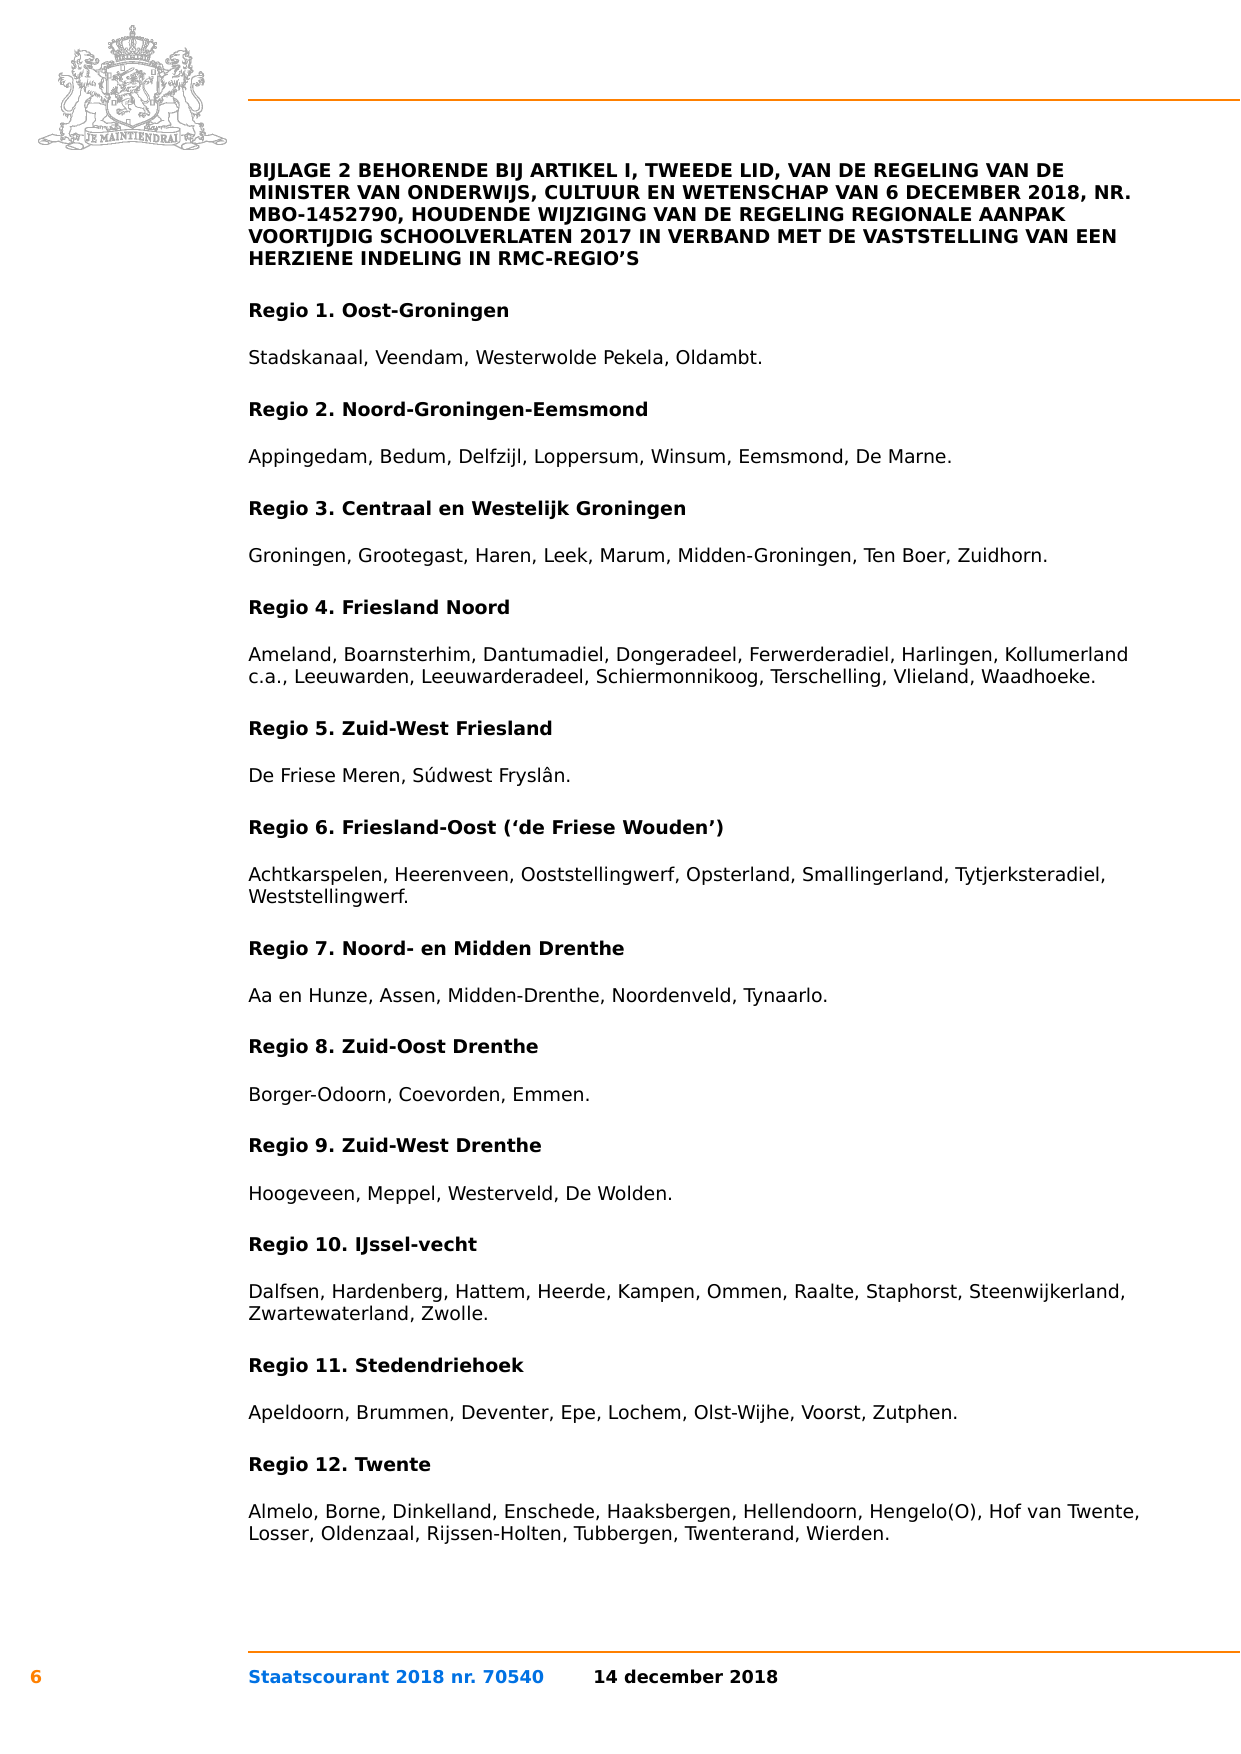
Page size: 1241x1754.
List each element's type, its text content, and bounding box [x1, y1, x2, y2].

text Dalfsen, Hardenberg, Hattem, Heerde, Kampen, Ommen, Raalte, Staphorst, Steenwijkerland, Zwartewaterland, Zwolle. [248, 1281, 1163, 1325]
subtitle Regio 9. Zuid-West Drenthe [248, 1135, 1163, 1157]
subtitle Regio 10. IJssel-vecht [248, 1234, 1163, 1256]
text De Friese Meren, Súdwest Fryslân. [248, 764, 1163, 787]
text Apeldoorn, Brummen, Deventer, Epe, Lochem, Olst-Wijhe, Voorst, Zutphen. [248, 1402, 1163, 1424]
text Ameland, Boarnsterhim, Dantumadiel, Dongeradeel, Ferwerderadiel, Harlingen, Kollumerland c.a., Leeuwarden, Leeuwarderadeel, Schiermonnikoog, Terschelling, Vlieland, Waadhoeke. [248, 644, 1163, 688]
text Almelo, Borne, Dinkelland, Enschede, Haaksbergen, Hellendoorn, Hengelo(O), Hof van Twente, Losser, Oldenzaal, Rijssen-Holten, Tubbergen, Twenterand, Wierden. [248, 1501, 1163, 1545]
subtitle Regio 2. Noord-Groningen-Eemsmond [248, 399, 1163, 421]
text Borger-Odoorn, Coevorden, Emmen. [248, 1083, 1163, 1105]
text Stadskanaal, Veendam, Westerwolde Pekela, Oldambt. [248, 347, 1163, 369]
subtitle Regio 1. Oost-Groningen [248, 300, 1163, 322]
text Aa en Hunze, Assen, Midden-Drenthe, Noordenveld, Tynaarlo. [248, 984, 1163, 1006]
text Achtkarspelen, Heerenveen, Ooststellingwerf, Opsterland, Smallingerland, Tytjerksteradiel, Weststellingwerf. [248, 863, 1163, 907]
subtitle Regio 12. Twente [248, 1454, 1163, 1476]
picture [38, 25, 227, 150]
subtitle Regio 8. Zuid-Oost Drenthe [248, 1036, 1163, 1058]
subtitle Regio 4. Friesland Noord [248, 597, 1163, 619]
text Groningen, Grootegast, Haren, Leek, Marum, Midden-Groningen, Ten Boer, Zuidhorn. [248, 545, 1163, 567]
subtitle Regio 3. Centraal en Westelijk Groningen [248, 498, 1163, 520]
subtitle BIJLAGE 2 BEHORENDE BIJ ARTIKEL I, TWEEDE LID, VAN DE REGELING VAN DE MINISTER VAN ONDERWIJS, CULTUUR EN WETENSCHAP VAN 6 DECEMBER 2018, NR. MBO-1452790, HOUDENDE WIJZIGING VAN DE REGELING REGIONALE AANPAK VOORTIJDIG SCHOOLVERLATEN 2017 IN VERBAND MET DE VASTSTELLING VAN EEN HERZIENE INDELING IN RMC-REGIO’S [248, 160, 1163, 270]
subtitle Regio 7. Noord- en Midden Drenthe [248, 937, 1163, 959]
subtitle Regio 11. Stedendriehoek [248, 1355, 1163, 1377]
text Appingedam, Bedum, Delfzijl, Loppersum, Winsum, Eemsmond, De Marne. [248, 446, 1163, 468]
text Hoogeveen, Meppel, Westerveld, De Wolden. [248, 1182, 1163, 1204]
subtitle Regio 5. Zuid-West Friesland [248, 718, 1163, 739]
subtitle Regio 6. Friesland-Oost (‘de Friese Wouden’) [248, 817, 1163, 838]
